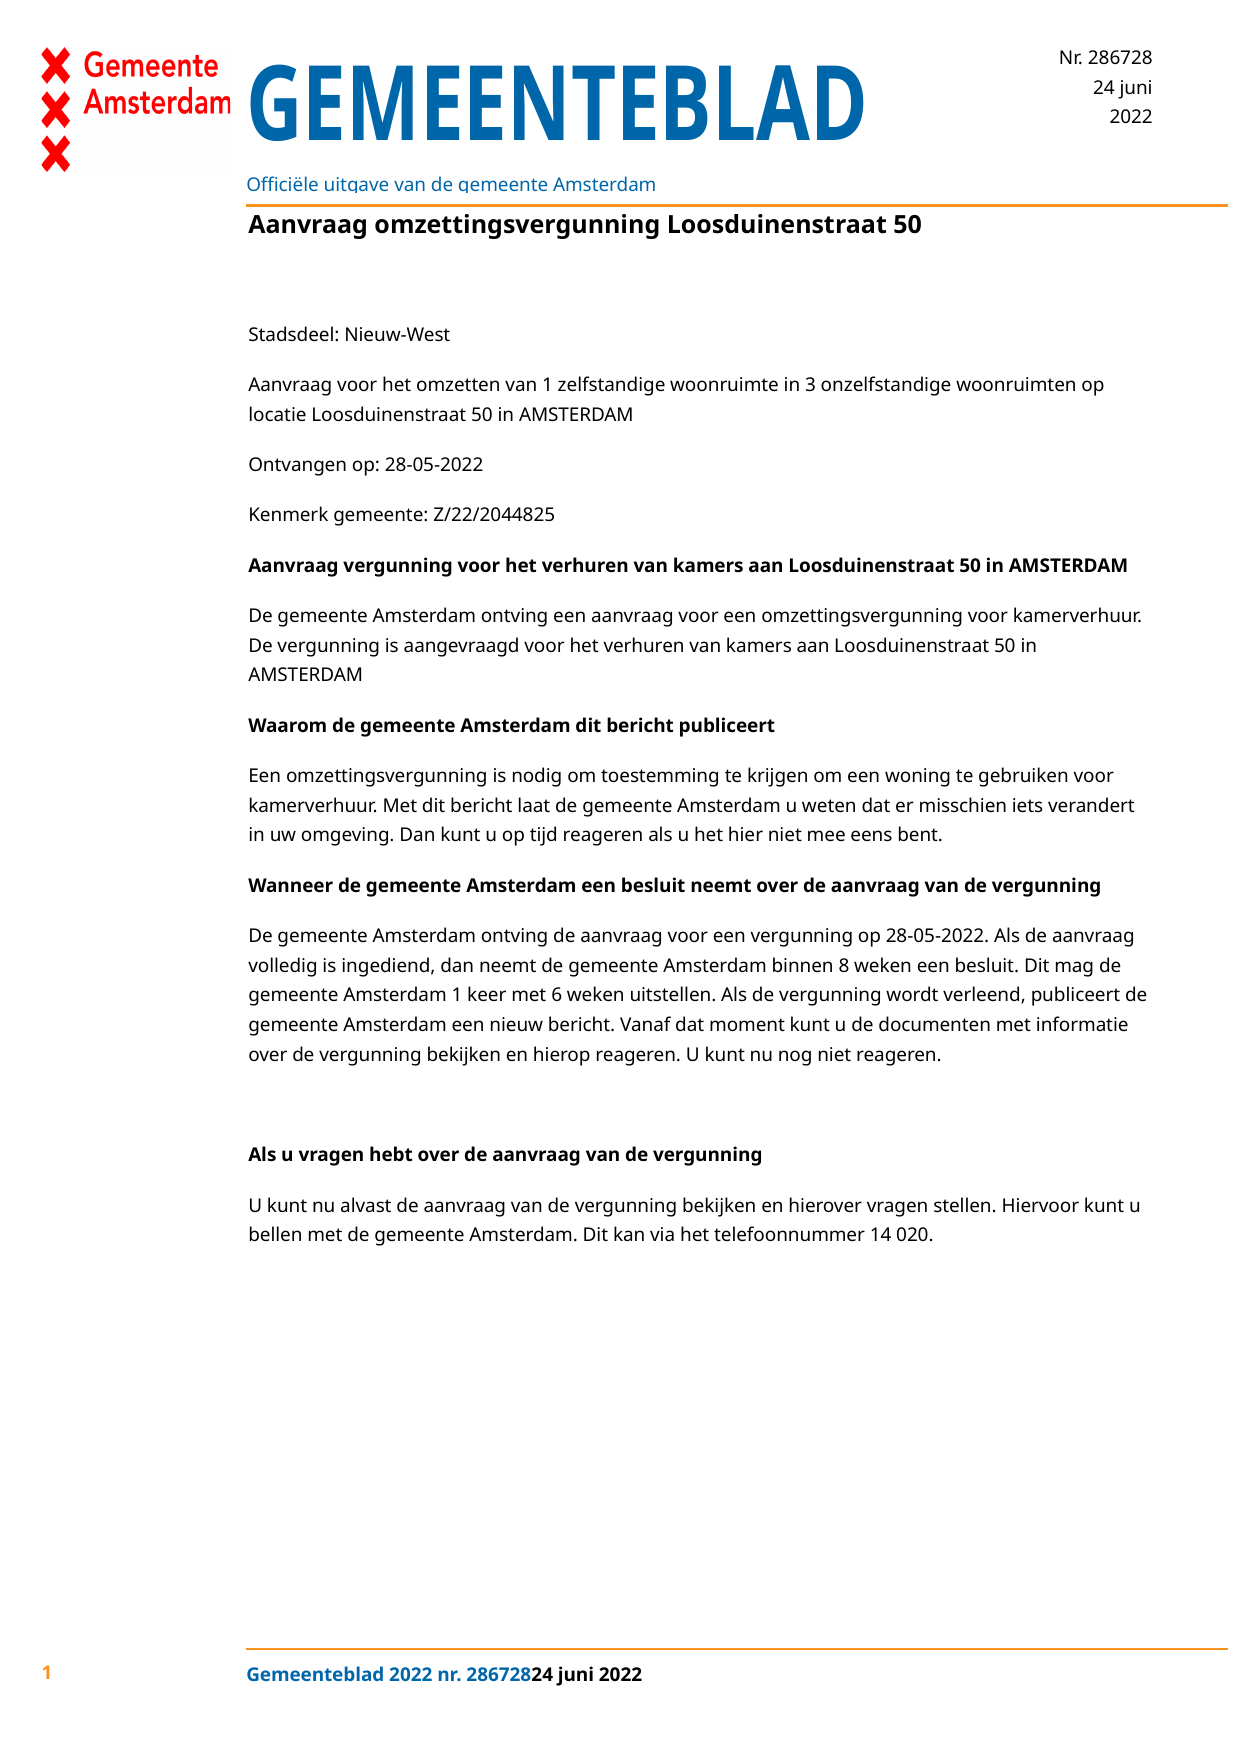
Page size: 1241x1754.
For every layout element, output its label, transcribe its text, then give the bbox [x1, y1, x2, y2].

text Aanvraag omzettingsvergunning Loosduinenstraat 50 [248, 207, 1152, 241]
text Wanneer de gemeente Amsterdam een besluit neemt over de aanvraag van de vergunning [248, 872, 1152, 898]
text De gemeente Amsterdam ontving een aanvraag voor een omzettingsvergunning voor kamerverhuur. De vergunning is aangevraagd voor het verhuren van kamers aan Loosduinenstraat 50 in AMSTERDAM [248, 602, 1152, 687]
text Waarom de gemeente Amsterdam dit bericht publiceert [248, 712, 1152, 738]
text De gemeente Amsterdam ontving de aanvraag voor een vergunning op 28-05-2022. Als de aanvraag volledig is ingediend, dan neemt de gemeente Amsterdam binnen 8 weken een besluit. Dit mag de gemeente Amsterdam 1 keer met 6 weken uitstellen. Als de vergunning wordt verleend, publiceert de gemeente Amsterdam een nieuw bericht. Vanaf dat moment kunt u de documenten met informatie over de vergunning bekijken en hierop reageren. U kunt nu nog niet reageren. [248, 922, 1152, 1066]
text Als u vragen hebt over de aanvraag van de vergunning [248, 1142, 1152, 1167]
text Ontvangen op: 28-05-2022 [248, 451, 1152, 477]
text Een omzettingsvergunning is nodig om toestemming te krijgen om een woning te gebruiken voor kamerverhuur. Met dit bericht laat de gemeente Amsterdam u weten dat er misschien iets verandert in uw omgeving. Dan kunt u op tijd reageren als u het hier niet mee eens bent. [248, 762, 1152, 847]
text Stadsdeel: Nieuw-West [248, 321, 1152, 346]
text Kenmerk gemeente: Z/22/2044825 [248, 502, 1152, 527]
text U kunt nu alvast de aanvraag van de vergunning bekijken en hierover vragen stellen. Hiervoor kunt u bellen met de gemeente Amsterdam. Dit kan via het telefoonnummer 14 020. [248, 1192, 1152, 1247]
text Aanvraag vergunning voor het verhuren van kamers aan Loosduinenstraat 50 in AMSTERDAM [248, 552, 1152, 578]
picture [41, 47, 231, 172]
text Aanvraag voor het omzetten van 1 zelfstandige woonruimte in 3 onzelfstandige woonruimten op locatie Loosduinenstraat 50 in AMSTERDAM [248, 371, 1152, 426]
